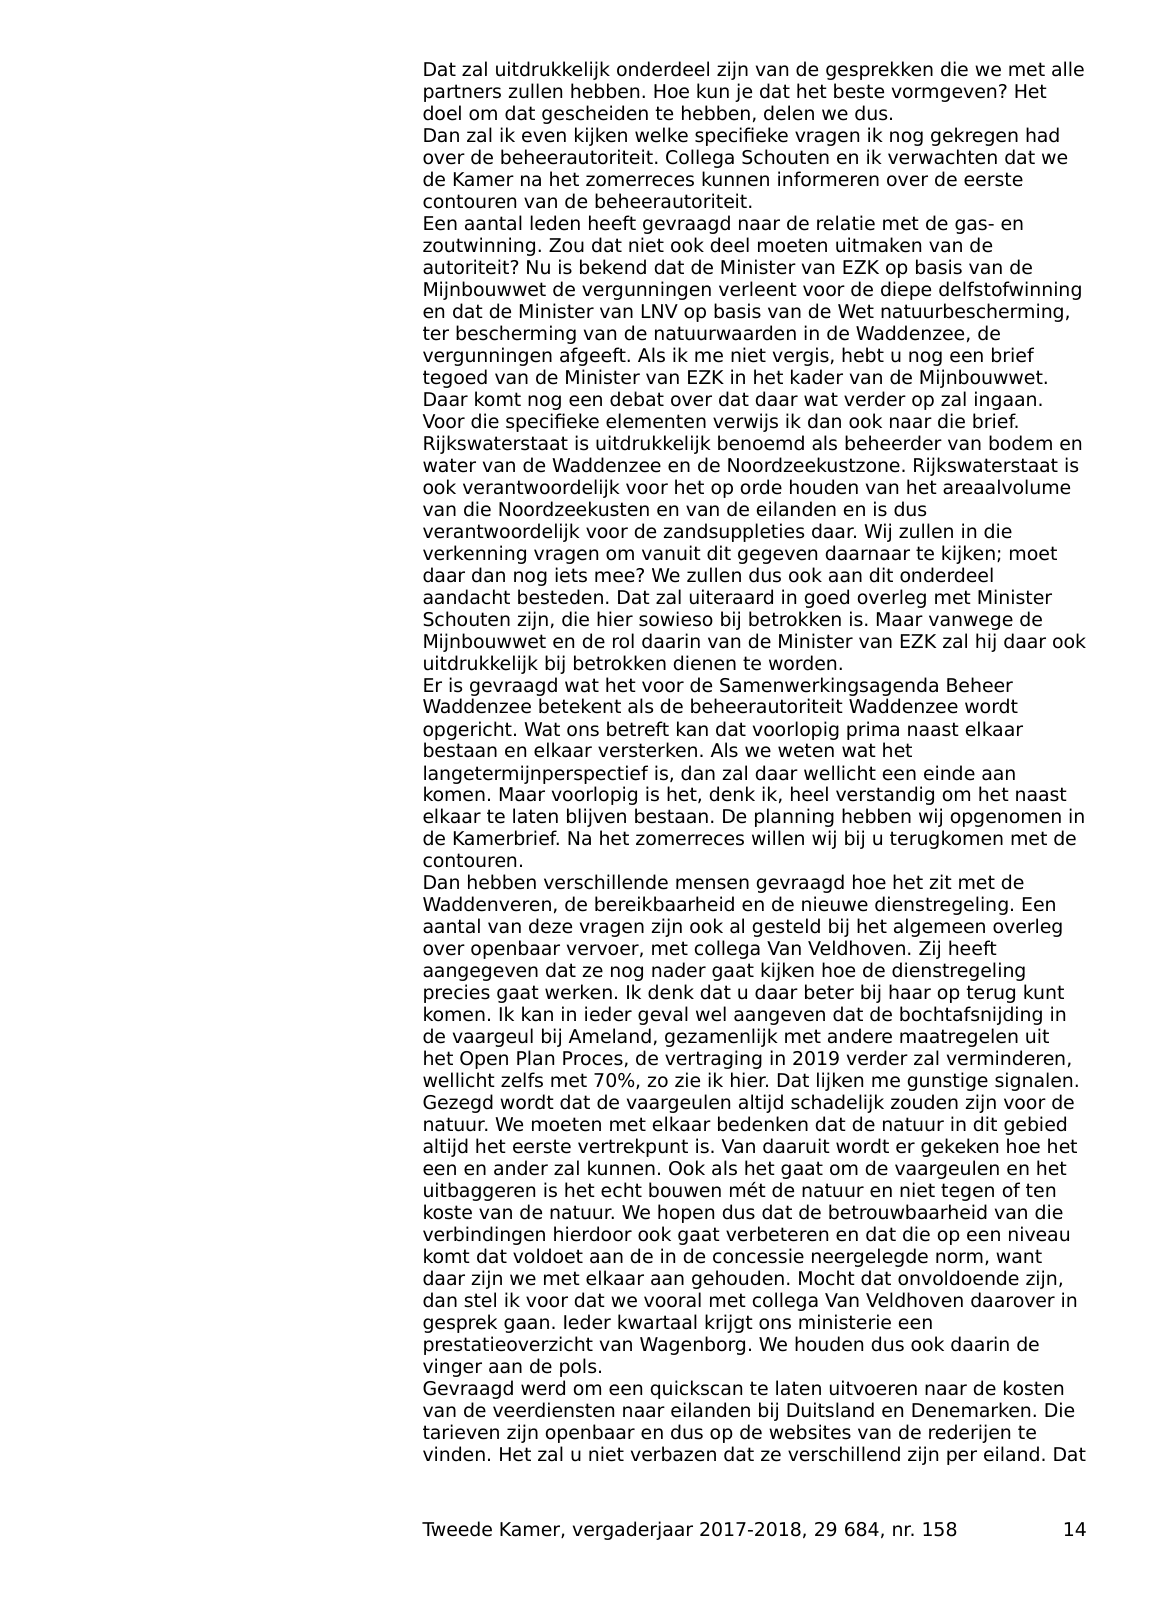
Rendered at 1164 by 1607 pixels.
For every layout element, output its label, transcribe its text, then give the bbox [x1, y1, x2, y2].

text Gezegd wordt dat de vaargeulen altijd schadelijk zouden zijn voor de natuur. We moeten met elkaar bedenken dat de natuur in dit gebied altijd het eerste vertrekpunt is. Van daaruit wordt er gekeken hoe het een en ander zal kunnen. Ook als het gaat om de vaargeulen en het uitbaggeren is het echt bouwen mét de natuur en niet tegen of ten koste van de natuur. We hopen dus dat de betrouwbaarheid van die verbindingen hierdoor ook gaat verbeteren en dat die op een niveau komt dat voldoet aan de in de concessie neergelegde norm, want daar zijn we met elkaar aan gehouden. Mocht dat onvoldoende zijn, dan stel ik voor dat we vooral met collega Van Veldhoven daarover in gesprek gaan. Ieder kwartaal krijgt ons ministerie een prestatieoverzicht van Wagenborg. We houden dus ook daarin de vinger aan de pols. [422, 1092, 1087, 1378]
text Een aantal leden heeft gevraagd naar de relatie met de gas- en zoutwinning. Zou dat niet ook deel moeten uitmaken van de autoriteit? Nu is bekend dat de Minister van EZK op basis van de Mijnbouwwet de vergunningen verleent voor de diepe delfstofwinning en dat de Minister van LNV op basis van de Wet natuurbescherming, ter bescherming van de natuurwaarden in de Waddenzee, de vergunningen afgeeft. Als ik me niet vergis, hebt u nog een brief tegoed van de Minister van EZK in het kader van de Mijnbouwwet. Daar komt nog een debat over dat daar wat verder op zal ingaan. Voor die specifieke elementen verwijs ik dan ook naar die brief. [422, 213, 1087, 433]
text Dat zal uitdrukkelijk onderdeel zijn van de gesprekken die we met alle partners zullen hebben. Hoe kun je dat het beste vormgeven? Het doel om dat gescheiden te hebben, delen we dus. [422, 59, 1087, 125]
text Dan zal ik even kijken welke specifieke vragen ik nog gekregen had over de beheerautoriteit. Collega Schouten en ik verwachten dat we de Kamer na het zomerreces kunnen informeren over de eerste contouren van de beheerautoriteit. [422, 125, 1087, 213]
text Gevraagd werd om een quickscan te laten uitvoeren naar de kosten van de veerdiensten naar eilanden bij Duitsland en Denemarken. Die tarieven zijn openbaar en dus op de websites van de rederijen te vinden. Het zal u niet verbazen dat ze verschillend zijn per eiland. Dat [422, 1378, 1087, 1466]
text Rijkswaterstaat is uitdrukkelijk benoemd als beheerder van bodem en water van de Waddenzee en de Noordzeekustzone. Rijkswaterstaat is ook verantwoordelijk voor het op orde houden van het areaalvolume van die Noordzeekusten en van de eilanden en is dus verantwoordelijk voor de zandsuppleties daar. Wij zullen in die verkenning vragen om vanuit dit gegeven daarnaar te kijken; moet daar dan nog iets mee? We zullen dus ook aan dit onderdeel aandacht besteden. Dat zal uiteraard in goed overleg met Minister Schouten zijn, die hier sowieso bij betrokken is. Maar vanwege de Mijnbouwwet en de rol daarin van de Minister van EZK zal hij daar ook uitdrukkelijk bij betrokken dienen te worden. [422, 433, 1087, 674]
text Dan hebben verschillende mensen gevraagd hoe het zit met de Waddenveren, de bereikbaarheid en de nieuwe dienstregeling. Een aantal van deze vragen zijn ook al gesteld bij het algemeen overleg over openbaar vervoer, met collega Van Veldhoven. Zij heeft aangegeven dat ze nog nader gaat kijken hoe de dienstregeling precies gaat werken. Ik denk dat u daar beter bij haar op terug kunt komen. Ik kan in ieder geval wel aangeven dat de bochtafsnijding in de vaargeul bij Ameland, gezamenlijk met andere maatregelen uit het Open Plan Proces, de vertraging in 2019 verder zal verminderen, wellicht zelfs met 70%, zo zie ik hier. Dat lijken me gunstige signalen. [422, 872, 1087, 1092]
text Er is gevraagd wat het voor de Samenwerkingsagenda Beheer Waddenzee betekent als de beheerautoriteit Waddenzee wordt opgericht. Wat ons betreft kan dat voorlopig prima naast elkaar bestaan en elkaar versterken. Als we weten wat het langetermijnperspectief is, dan zal daar wellicht een einde aan komen. Maar voorlopig is het, denk ik, heel verstandig om het naast elkaar te laten blijven bestaan. De planning hebben wij opgenomen in de Kamerbrief. Na het zomerreces willen wij bij u terugkomen met de contouren. [422, 674, 1087, 872]
